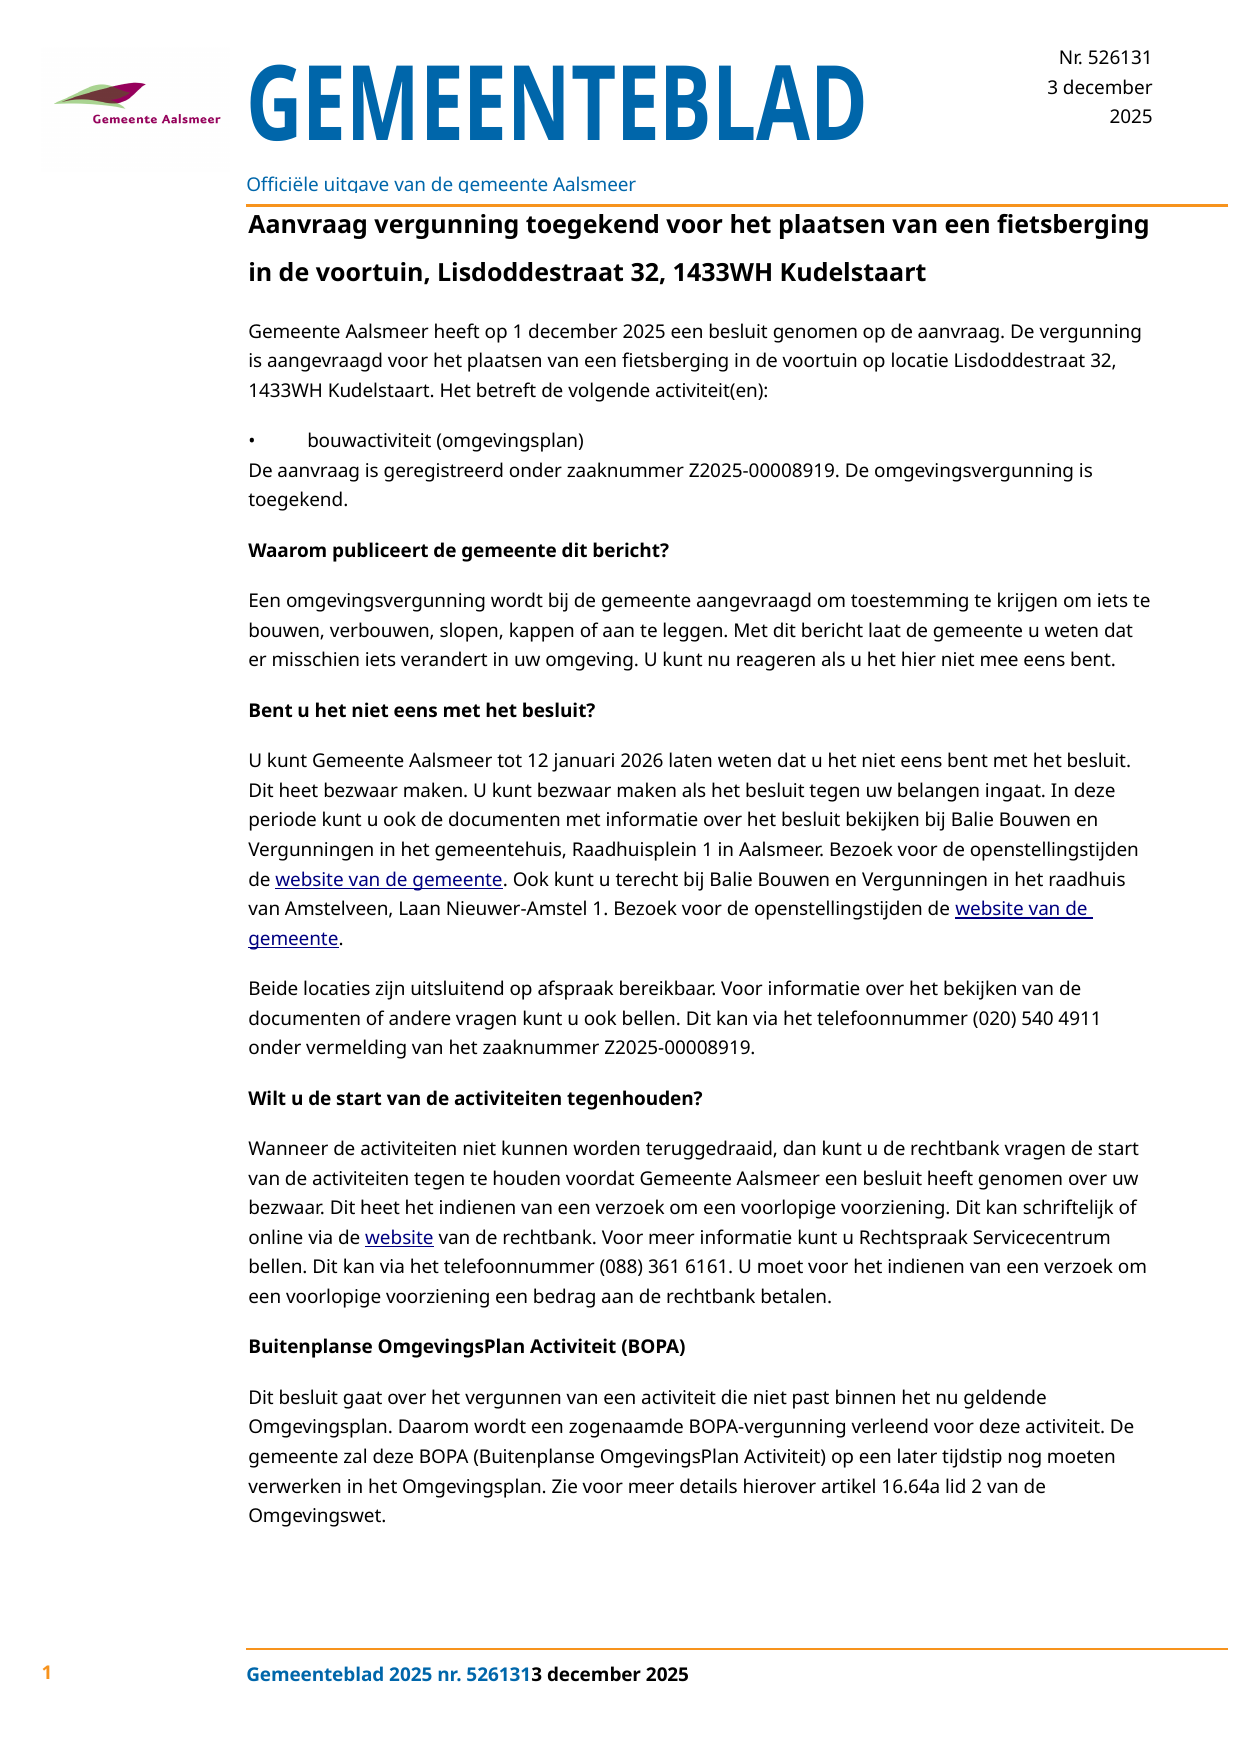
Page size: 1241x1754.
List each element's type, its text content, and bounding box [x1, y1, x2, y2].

text Gemeente Aalsmeer heeft op 1 december 2025 een besluit genomen op de aanvraag. De vergunning is aangevraagd voor het plaatsen van een fietsberging in de voortuin op locatie Lisdoddestraat 32, 1433WH Kudelstaart. Het betreft de volgende activiteit(en): [248, 318, 1152, 403]
text Waarom publiceert de gemeente dit bericht? [248, 537, 1152, 563]
text De aanvraag is geregistreerd onder zaaknummer Z2025-00008919. De omgevingsvergunning is toegekend. [248, 457, 1152, 512]
text Beide locaties zijn uitsluitend op afspraak bereikbaar. Voor informatie over het bekijken van de documenten of andere vragen kunt u ook bellen. Dit kan via het telefoonnummer (020) 540 4911 onder vermelding van het zaaknummer Z2025-00008919. [248, 975, 1152, 1060]
list bouwactiviteit (omgevingsplan) [248, 427, 1152, 453]
text Wilt u de start van de activiteiten tegenhouden? [248, 1085, 1152, 1111]
text Aanvraag vergunning toegekend voor het plaatsen van een fietsberging in de voortuin, Lisdoddestraat 32, 1433WH Kudelstaart [248, 207, 1152, 288]
text Buitenplanse OmgevingsPlan Activiteit (BOPA) [248, 1334, 1152, 1359]
text Dit besluit gaat over het vergunnen van een activiteit die niet past binnen het nu geldende Omgevingsplan. Daarom wordt een zogenaamde BOPA-vergunning verleend voor deze activiteit. De gemeente zal deze BOPA (Buitenplanse OmgevingsPlan Activiteit) op een later tijdstip nog moeten verwerken in het Omgevingsplan. Zie voor meer details hierover artikel 16.64a lid 2 van de Omgevingswet. [248, 1384, 1152, 1528]
text Wanneer de activiteiten niet kunnen worden teruggedraaid, dan kunt u de rechtbank vragen de start van de activiteiten tegen te houden voordat Gemeente Aalsmeer een besluit heeft genomen over uw bezwaar. Dit heet het indienen van een verzoek om een voorlopige voorziening. Dit kan schriftelijk of online via de website van de rechtbank. Voor meer informatie kunt u Rechtspraak Servicecentrum bellen. Dit kan via het telefoonnummer (088) 361 6161. U moet voor het indienen van een verzoek om een voorlopige voorziening een bedrag aan de rechtbank betalen. [248, 1135, 1152, 1309]
text Een omgevingsvergunning wordt bij de gemeente aangevraagd om toestemming te krijgen om iets te bouwen, verbouwen, slopen, kappen of aan te leggen. Met dit bericht laat de gemeente u weten dat er misschien iets verandert in uw omgeving. U kunt nu reageren als u het hier niet mee eens bent. [248, 587, 1152, 672]
picture [41, 47, 231, 172]
text U kunt Gemeente Aalsmeer tot 12 januari 2026 laten weten dat u het niet eens bent met het besluit. Dit heet bezwaar maken. U kunt bezwaar maken als het besluit tegen uw belangen ingaat. In deze periode kunt u ook de documenten met informatie over het besluit bekijken bij Balie Bouwen en Vergunningen in het gemeentehuis, Raadhuisplein 1 in Aalsmeer. Bezoek voor de openstellingstijden de website van de gemeente. Ook kunt u terecht bij Balie Bouwen en Vergunningen in het raadhuis van Amstelveen, Laan Nieuwer-Amstel 1. Bezoek voor de openstellingstijden de website van de gemeente. [248, 747, 1152, 951]
text Bent u het niet eens met het besluit? [248, 697, 1152, 723]
